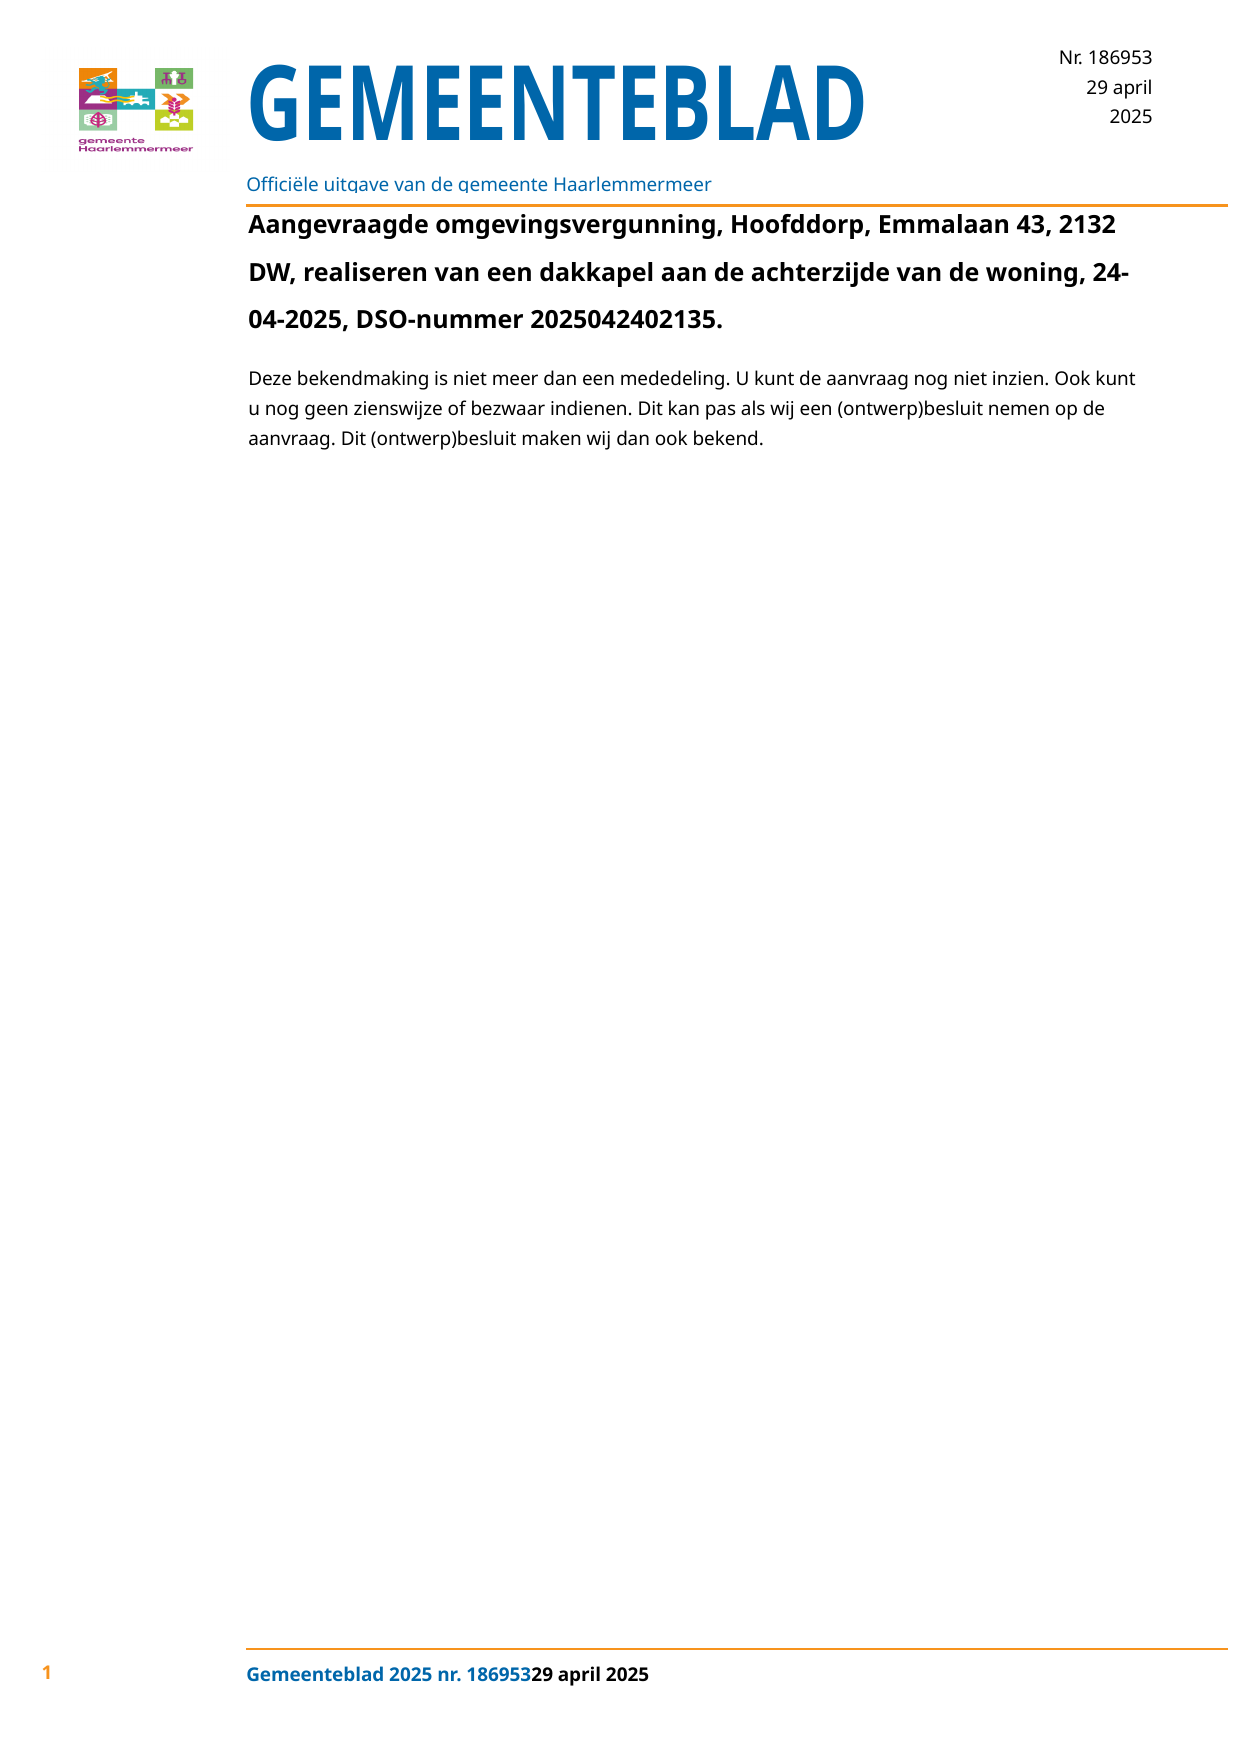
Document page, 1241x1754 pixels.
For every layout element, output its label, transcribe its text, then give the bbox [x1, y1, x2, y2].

text Aangevraagde omgevingsvergunning, Hoofddorp, Emmalaan 43, 2132 DW, realiseren van een dakkapel aan de achterzijde van de woning, 24-04-2025, DSO-nummer 2025042402135. [248, 207, 1152, 336]
picture [41, 47, 231, 172]
text Deze bekendmaking is niet meer dan een mededeling. U kunt de aanvraag nog niet inzien. Ook kunt u nog geen zienswijze of bezwaar indienen. Dit kan pas als wij een (ontwerp)besluit nemen op de aanvraag. Dit (ontwerp)besluit maken wij dan ook bekend. [248, 366, 1152, 450]
